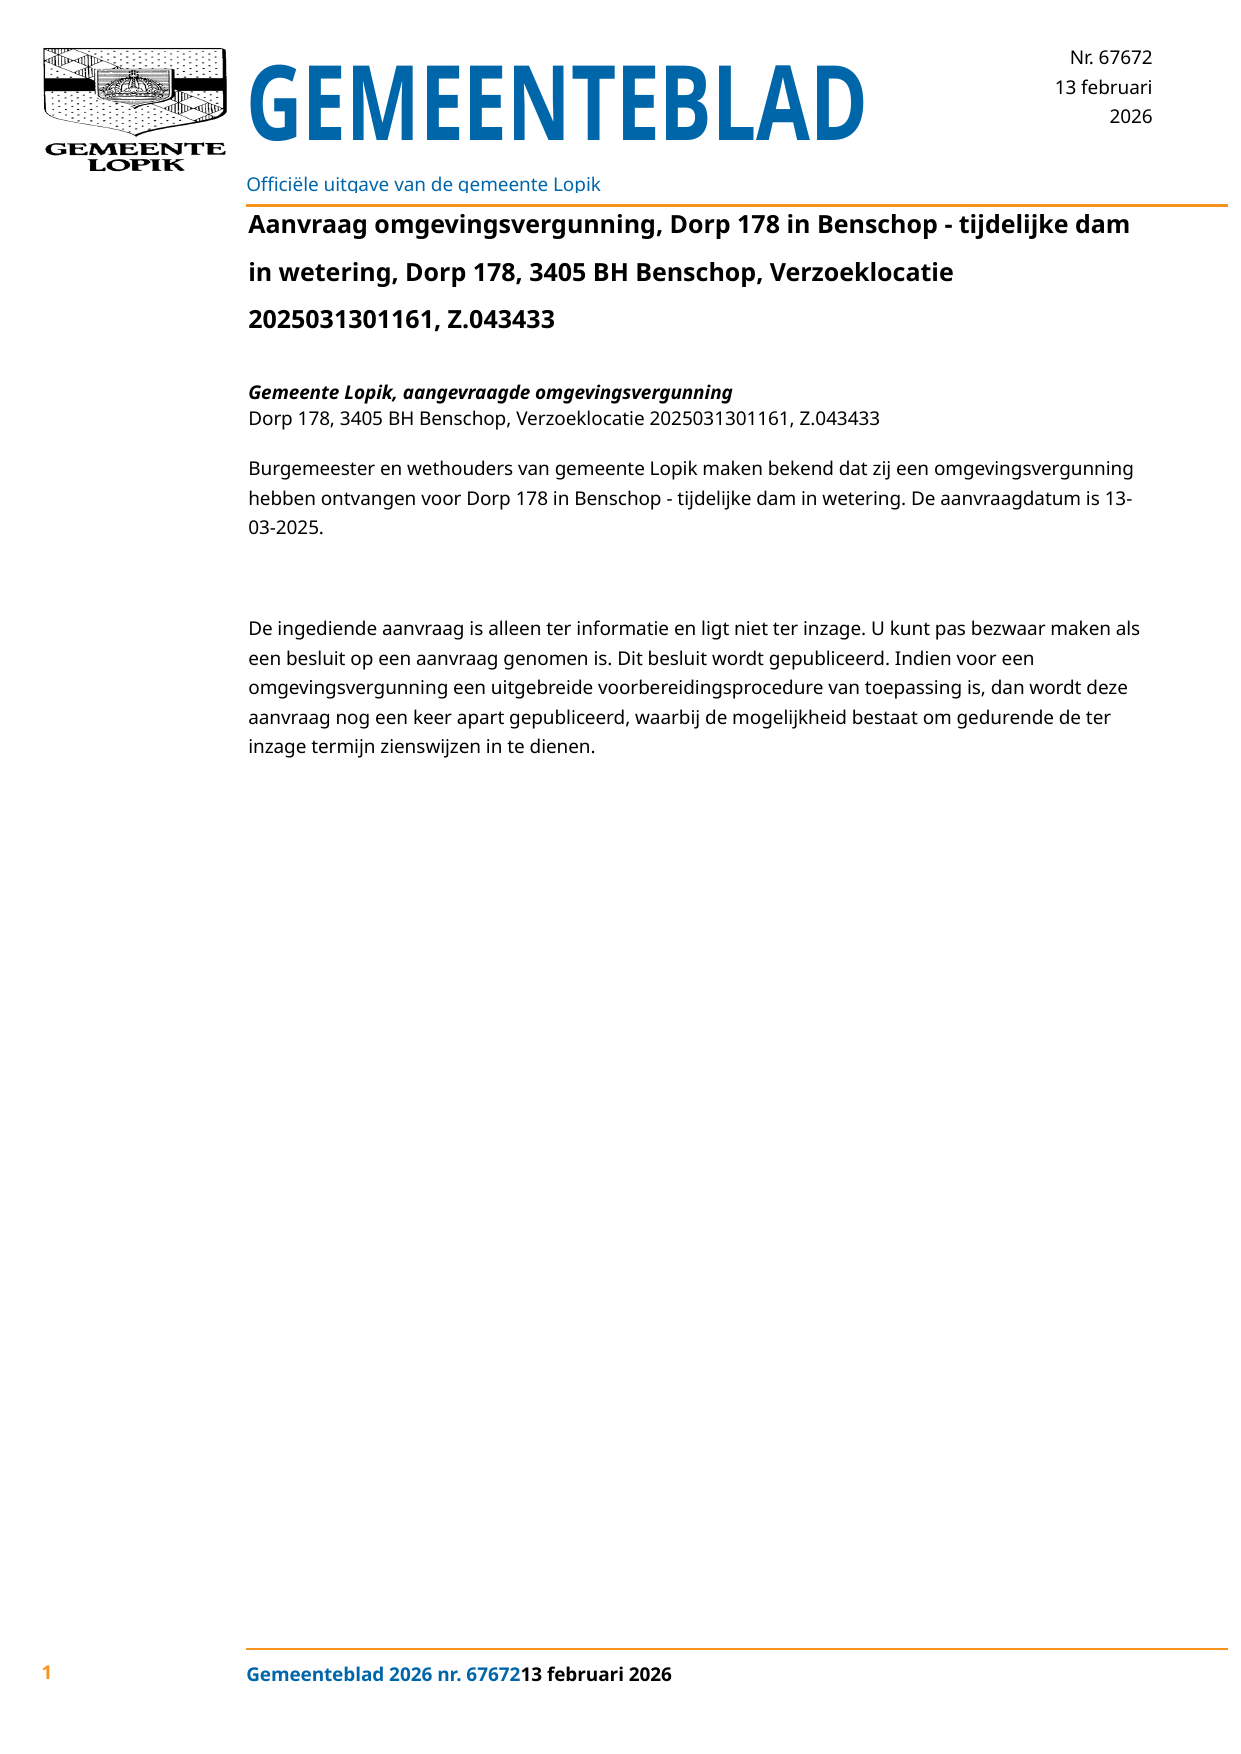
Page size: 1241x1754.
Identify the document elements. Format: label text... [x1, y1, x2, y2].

picture [41, 47, 231, 172]
text Dorp 178, 3405 BH Benschop, Verzoeklocatie 2025031301161, Z.043433 [248, 405, 1152, 431]
text Gemeente Lopik, aangevraagde omgevingsvergunning [248, 379, 1152, 405]
text Aanvraag omgevingsvergunning, Dorp 178 in Benschop - tijdelijke dam in wetering, Dorp 178, 3405 BH Benschop, Verzoeklocatie 2025031301161, Z.043433 [248, 207, 1152, 336]
text De ingediende aanvraag is alleen ter informatie en ligt niet ter inzage. U kunt pas bezwaar maken als een besluit op een aanvraag genomen is. Dit besluit wordt gepubliceerd. Indien voor een omgevingsvergunning een uitgebreide voorbereidingsprocedure van toepassing is, dan wordt deze aanvraag nog een keer apart gepubliceerd, waarbij de mogelijkheid bestaat om gedurende de ter inzage termijn zienswijzen in te dienen. [248, 615, 1152, 759]
text Burgemeester en wethouders van gemeente Lopik maken bekend dat zij een omgevingsvergunning hebben ontvangen voor Dorp 178 in Benschop - tijdelijke dam in wetering. De aanvraagdatum is 13-03-2025. [248, 455, 1152, 540]
